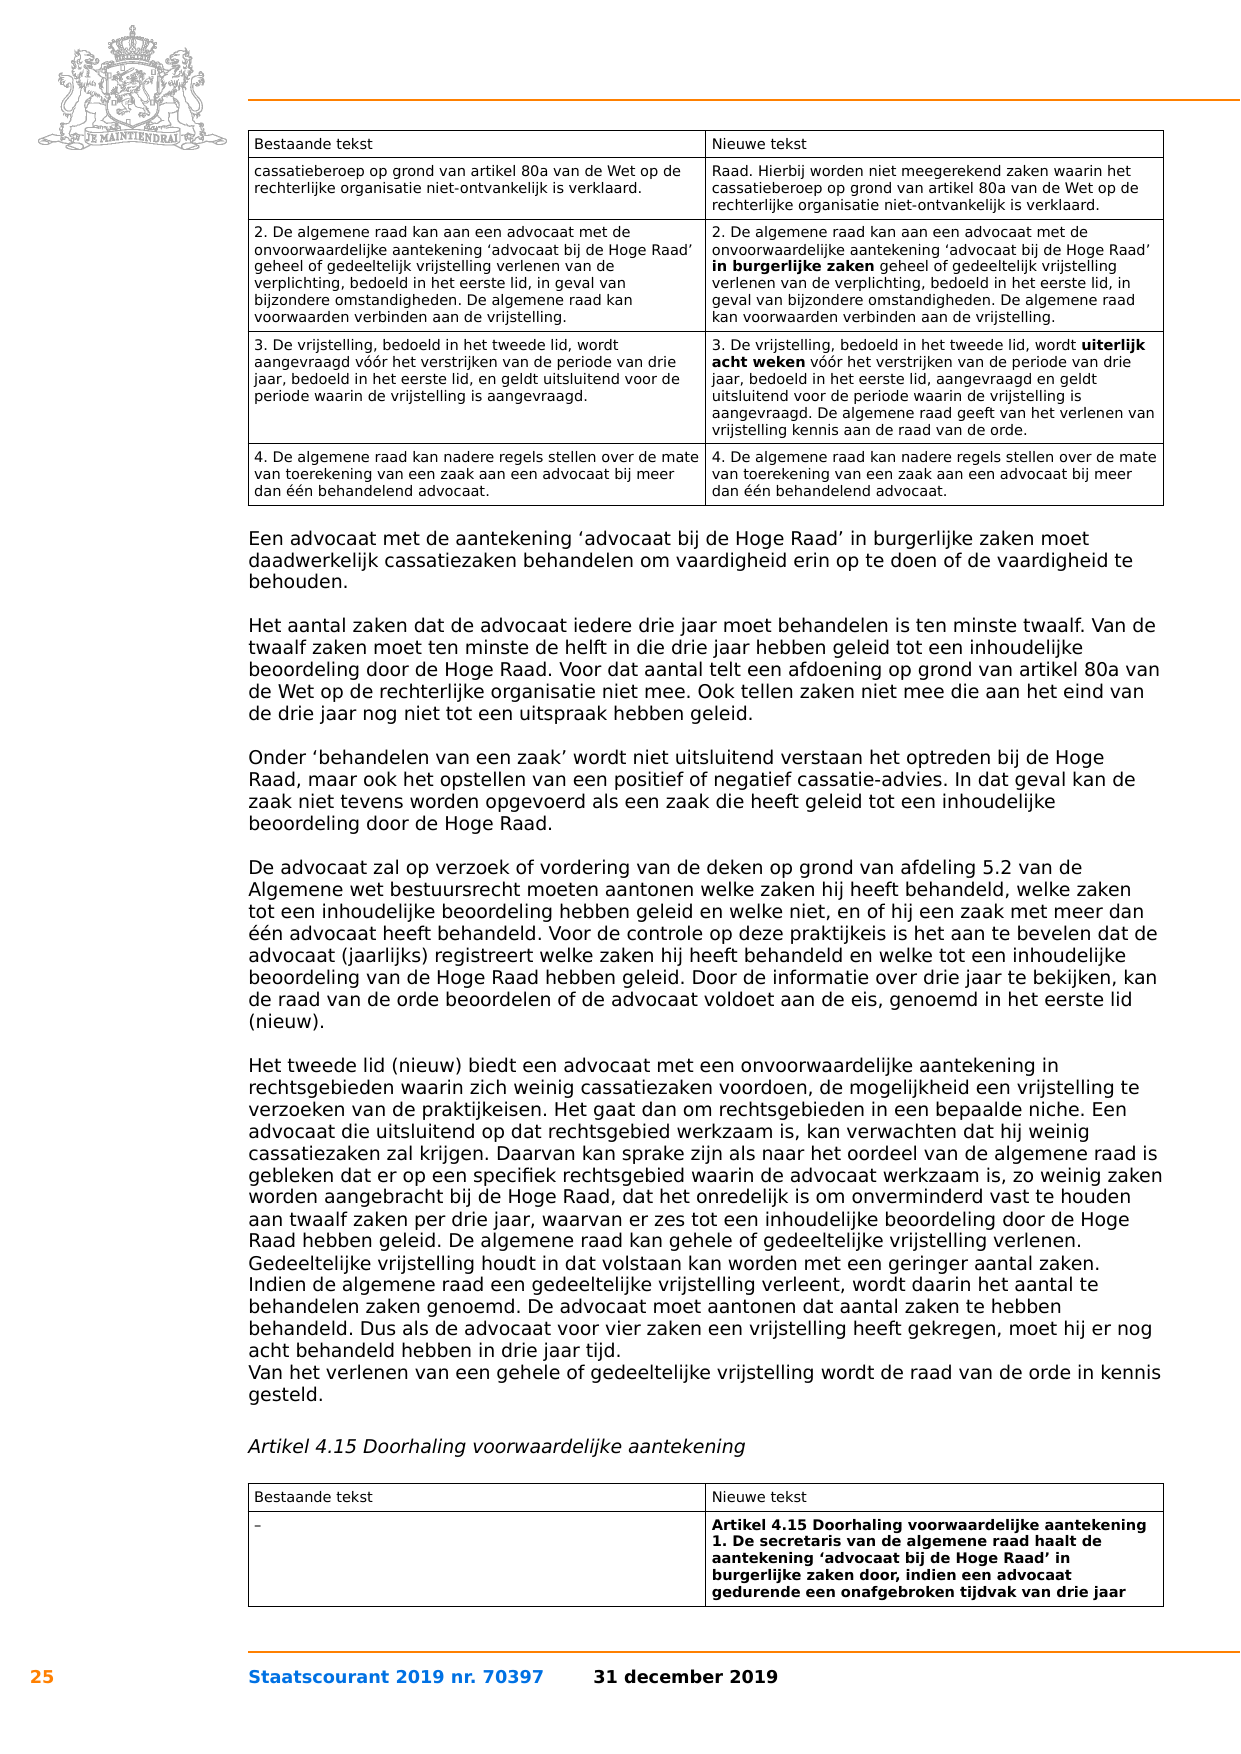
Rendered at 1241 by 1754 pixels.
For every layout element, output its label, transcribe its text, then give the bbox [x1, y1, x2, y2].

picture [38, 25, 227, 150]
text Een advocaat met de aantekening ‘advocaat bij de Hoge Raad’ in burgerlijke zaken moet daadwerkelijk cassatiezaken behandelen om vaardigheid erin op te doen of de vaardigheid te behouden. [248, 527, 1163, 593]
text De advocaat zal op verzoek of vordering van de deken op grond van afdeling 5.2 van de Algemene wet bestuursrecht moeten aantonen welke zaken hij heeft behandeld, welke zaken tot een inhoudelijke beoordeling hebben geleid en welke niet, en of hij een zaak met meer dan één advocaat heeft behandeld. Voor de controle op deze praktijkeis is het aan te bevelen dat de advocaat (jaarlijks) registreert welke zaken hij heeft behandeld en welke tot een inhoudelijke beoordeling van de Hoge Raad hebben geleid. Door de informatie over drie jaar te bekijken, kan de raad van de orde beoordelen of de advocaat voldoet aan de eis, genoemd in het eerste lid (nieuw). [248, 857, 1163, 1033]
table_cell cassatieberoep op grond van artikel 80a van de Wet op de rechterlijke organisatie niet-ontvankelijk is verklaard. [249, 158, 705, 219]
text Het tweede lid (nieuw) biedt een advocaat met een onvoorwaardelijke aantekening in rechtsgebieden waarin zich weinig cassatiezaken voordoen, de mogelijkheid een vrijstelling te verzoeken van de praktijkeisen. Het gaat dan om rechtsgebieden in een bepaalde niche. Een advocaat die uitsluitend op dat rechtsgebied werkzaam is, kan verwachten dat hij weinig cassatiezaken zal krijgen. Daarvan kan sprake zijn als naar het oordeel van de algemene raad is gebleken dat er op een specifiek rechtsgebied waarin de advocaat werkzaam is, zo weinig zaken worden aangebracht bij de Hoge Raad, dat het onredelijk is om onverminderd vast te houden aan twaalf zaken per drie jaar, waarvan er zes tot een inhoudelijke beoordeling door de Hoge Raad hebben geleid. De algemene raad kan gehele of gedeeltelijke vrijstelling verlenen. Gedeeltelijke vrijstelling houdt in dat volstaan kan worden met een geringer aantal zaken. Indien de algemene raad een gedeeltelijke vrijstelling verleent, wordt daarin het aantal te behandelen zaken genoemd. De advocaat moet aantonen dat aantal zaken te hebben behandeld. Dus als de advocaat voor vier zaken een vrijstelling heeft gekregen, moet hij er nog acht behandeld hebben in drie jaar tijd. [248, 1054, 1163, 1362]
table_cell Raad. Hierbij worden niet meegerekend zaken waarin het cassatieberoep op grond van artikel 80a van de Wet op de rechterlijke organisatie niet-ontvankelijk is verklaard. [706, 158, 1163, 219]
text Van het verlenen van een gehele of gedeeltelijke vrijstelling wordt de raad van de orde in kennis gesteld. [248, 1362, 1163, 1406]
table_cell – [249, 1512, 705, 1606]
table_header Nieuwe tekst [706, 1484, 1163, 1511]
table_cell 4. De algemene raad kan nadere regels stellen over de mate van toerekening van een zaak aan een advocaat bij meer dan één behandelend advocaat. [706, 444, 1163, 504]
table_cell 2. De algemene raad kan aan een advocaat met de onvoorwaardelijke aantekening ‘advocaat bij de Hoge Raad’ in burgerlijke zaken geheel of gedeeltelijk vrijstelling verlenen van de verplichting, bedoeld in het eerste lid, in geval van bijzondere omstandigheden. De algemene raad kan voorwaarden verbinden aan de vrijstelling. [706, 220, 1163, 331]
text Het aantal zaken dat de advocaat iedere drie jaar moet behandelen is ten minste twaalf. Van de twaalf zaken moet ten minste de helft in die drie jaar hebben geleid tot een inhoudelijke beoordeling door de Hoge Raad. Voor dat aantal telt een afdoening op grond van artikel 80a van de Wet op de rechterlijke organisatie niet mee. Ook tellen zaken niet mee die aan het eind van de drie jaar nog niet tot een uitspraak hebben geleid. [248, 615, 1163, 725]
table_cell 3. De vrijstelling, bedoeld in het tweede lid, wordt aangevraagd vóór het verstrijken van de periode van drie jaar, bedoeld in het eerste lid, en geldt uitsluitend voor de periode waarin de vrijstelling is aangevraagd. [249, 332, 705, 443]
table_cell 3. De vrijstelling, bedoeld in het tweede lid, wordt uiterlijk acht weken vóór het verstrijken van de periode van drie jaar, bedoeld in het eerste lid, aangevraagd en geldt uitsluitend voor de periode waarin de vrijstelling is aangevraagd. De algemene raad geeft van het verlenen van vrijstelling kennis aan de raad van de orde. [706, 332, 1163, 443]
subtitle Artikel 4.15 Doorhaling voorwaardelijke aantekening [248, 1436, 1163, 1458]
table_header Bestaande tekst [249, 131, 705, 157]
table_cell 4. De algemene raad kan nadere regels stellen over de mate van toerekening van een zaak aan een advocaat bij meer dan één behandelend advocaat. [249, 444, 705, 504]
table_header Bestaande tekst [249, 1484, 705, 1511]
table_cell Artikel 4.15 Doorhaling voorwaardelijke aantekening 1. De secretaris van de algemene raad haalt de aantekening ‘advocaat bij de Hoge Raad’ in burgerlijke zaken door, indien een advocaat gedurende een onafgebroken tijdvak van drie jaar [706, 1512, 1163, 1606]
table_header Nieuwe tekst [706, 131, 1163, 157]
table_cell 2. De algemene raad kan aan een advocaat met de onvoorwaardelijke aantekening ‘advocaat bij de Hoge Raad’ geheel of gedeeltelijk vrijstelling verlenen van de verplichting, bedoeld in het eerste lid, in geval van bijzondere omstandigheden. De algemene raad kan voorwaarden verbinden aan de vrijstelling. [249, 220, 705, 331]
text Onder ‘behandelen van een zaak’ wordt niet uitsluitend verstaan het optreden bij de Hoge Raad, maar ook het opstellen van een positief of negatief cassatie-advies. In dat geval kan de zaak niet tevens worden opgevoerd als een zaak die heeft geleid tot een inhoudelijke beoordeling door de Hoge Raad. [248, 747, 1163, 835]
